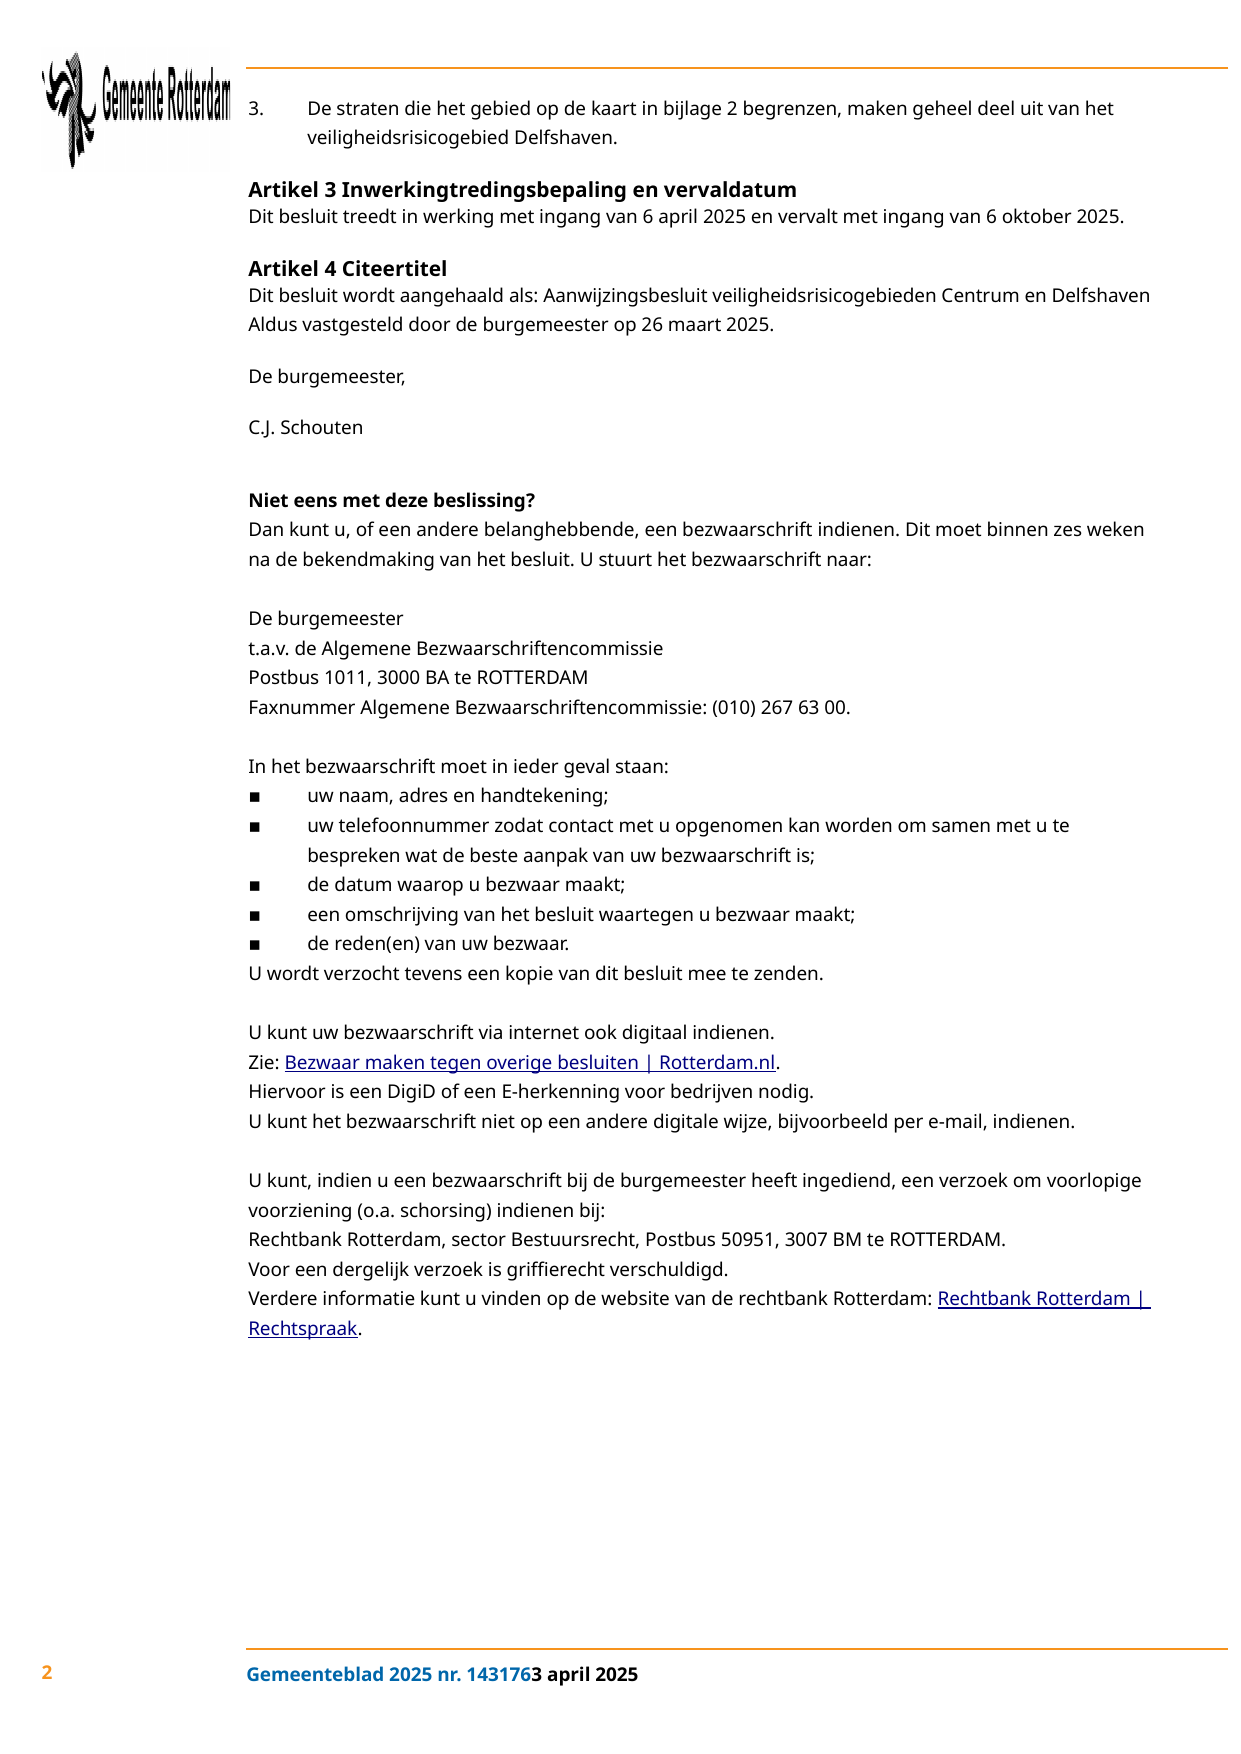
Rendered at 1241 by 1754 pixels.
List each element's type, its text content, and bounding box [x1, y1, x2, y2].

list uw telefoonnummer zodat contact met u opgenomen kan worden om samen met u te bespreken wat de beste aanpak van uw bezwaarschrift is; [248, 812, 1152, 868]
text Dit besluit treedt in werking met ingang van 6 april 2025 en vervalt met ingang van 6 oktober 2025. [248, 203, 1152, 229]
text Faxnummer Algemene Bezwaarschriftencommissie: (010) 267 63 00. [248, 694, 1152, 720]
text Artikel 3 Inwerkingtredingsbepaling en vervaldatum [248, 175, 1152, 203]
list uw naam, adres en handtekening; [248, 783, 1152, 808]
text Postbus 1011, 3000 BA te ROTTERDAM [248, 664, 1152, 690]
text Hiervoor is een DigiD of een E-herkenning voor bedrijven nodig. [248, 1078, 1152, 1104]
text Aldus vastgesteld door de burgemeester op 26 maart 2025. [248, 312, 1152, 337]
text Niet eens met deze beslissing? [248, 487, 1152, 513]
text Voor een dergelijk verzoek is griffierecht verschuldigd. [248, 1256, 1152, 1282]
text Artikel 4 Citeertitel [248, 254, 1152, 282]
text Dan kunt u, of een andere belanghebbende, een bezwaarschrift indienen. Dit moet binnen zes weken na de bekendmaking van het besluit. U stuurt het bezwaarschrift naar: [248, 516, 1152, 572]
text Rechtbank Rotterdam, sector Bestuursrecht, Postbus 50951, 3007 BM te ROTTERDAM. [248, 1226, 1152, 1252]
text Zie: Bezwaar maken tegen overige besluiten | Rotterdam.nl. [248, 1049, 1152, 1075]
text De burgemeester [248, 605, 1152, 631]
text C.J. Schouten [248, 414, 1152, 440]
text U kunt het bezwaarschrift niet op een andere digitale wijze, bijvoorbeeld per e-mail, indienen. [248, 1108, 1152, 1134]
text U kunt, indien u een bezwaarschrift bij de burgemeester heeft ingediend, een verzoek om voorlopige voorziening (o.a. schorsing) indienen bij: [248, 1167, 1152, 1223]
list De straten die het gebied op de kaart in bijlage 2 begrenzen, maken geheel deel uit van het veiligheidsrisicogebied Delfshaven. [248, 95, 1152, 150]
list de reden(en) van uw bezwaar. [248, 931, 1152, 956]
picture [41, 47, 231, 172]
list de datum waarop u bezwaar maakt; [248, 871, 1152, 897]
text t.a.v. de Algemene Bezwaarschriftencommissie [248, 635, 1152, 661]
text Verdere informatie kunt u vinden op de website van de rechtbank Rotterdam: Rechtbank Rotterdam | Rechtspraak. [248, 1286, 1152, 1341]
text De burgemeester, [248, 363, 1152, 389]
text U wordt verzocht tevens een kopie van dit besluit mee te zenden. [248, 960, 1152, 986]
text Dit besluit wordt aangehaald als: Aanwijzingsbesluit veiligheidsrisicogebieden Centrum en Delfshaven [248, 282, 1152, 308]
text U kunt uw bezwaarschrift via internet ook digitaal indienen. [248, 1019, 1152, 1045]
list een omschrijving van het besluit waartegen u bezwaar maakt; [248, 901, 1152, 927]
text In het bezwaarschrift moet in ieder geval staan: [248, 753, 1152, 779]
